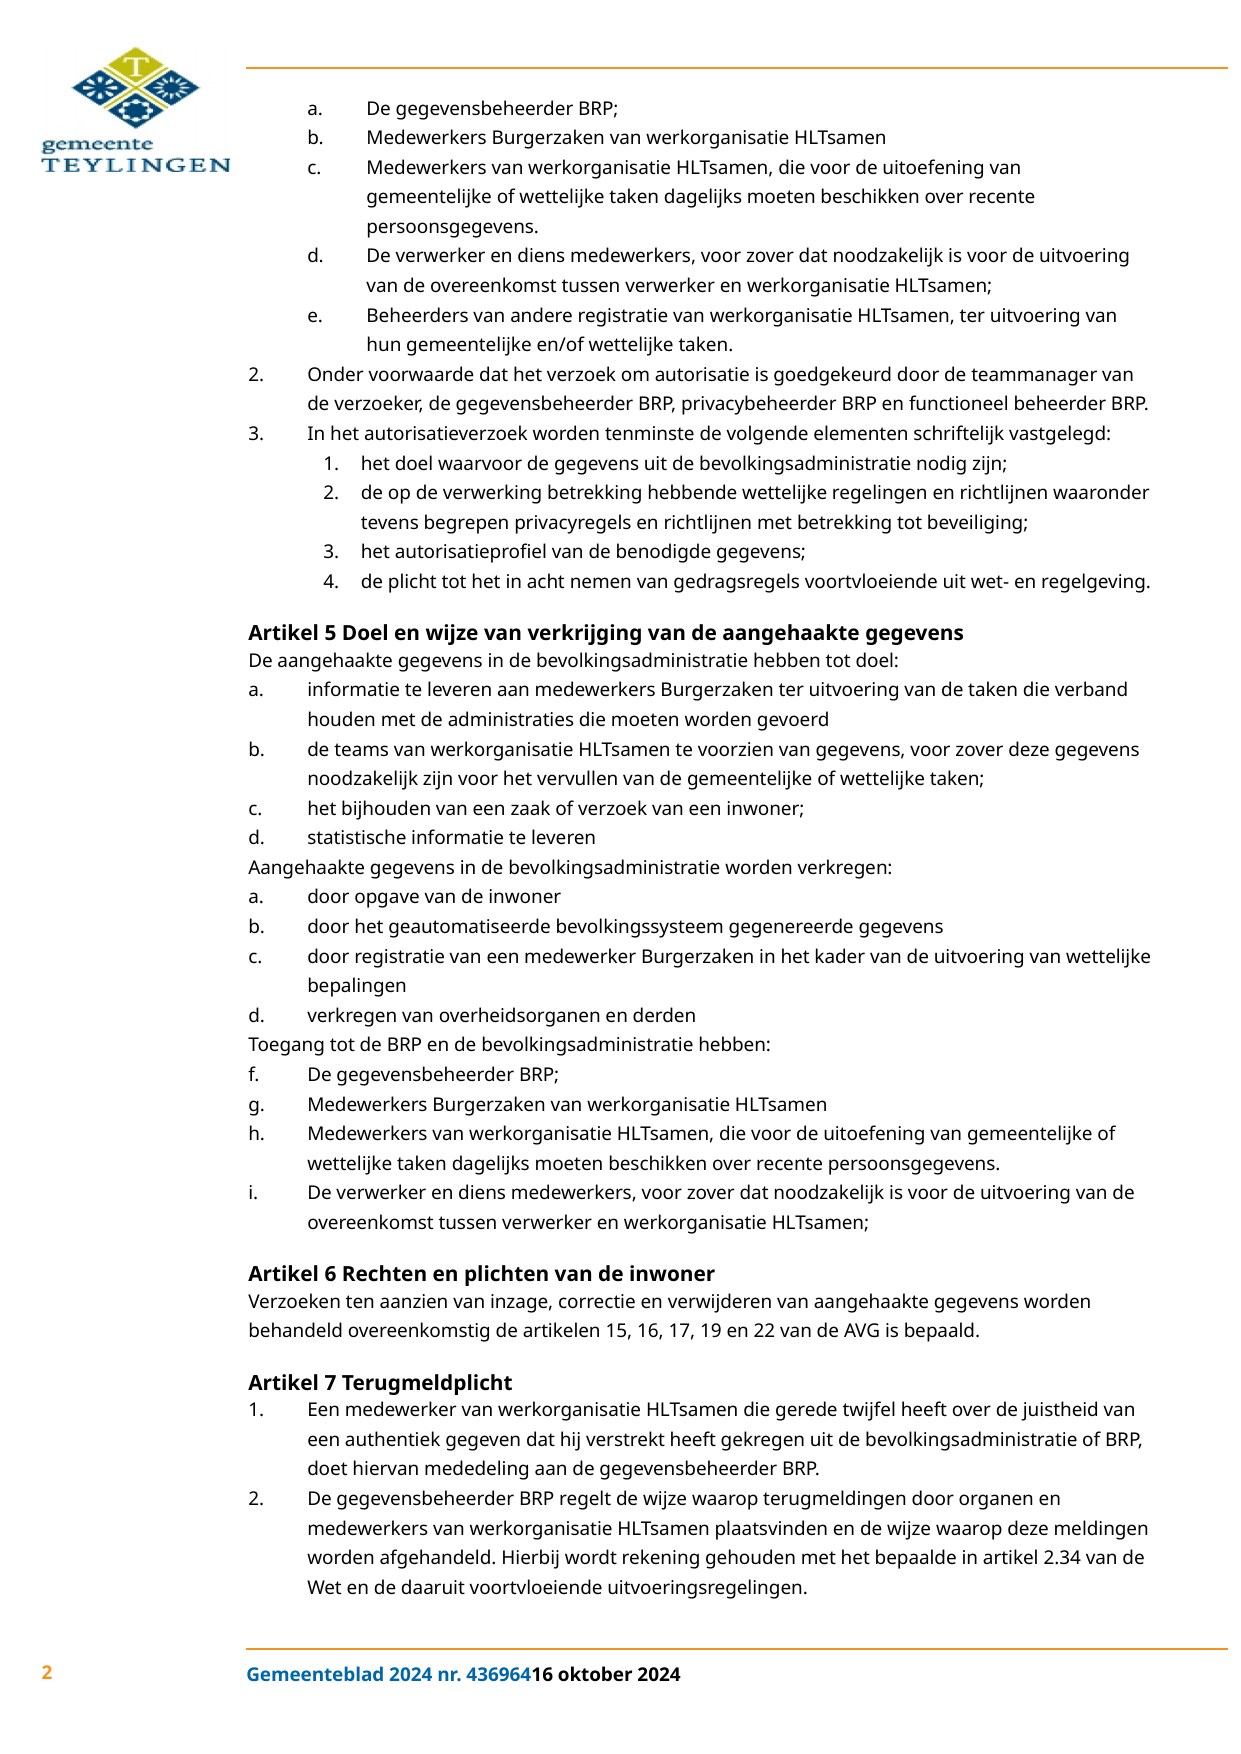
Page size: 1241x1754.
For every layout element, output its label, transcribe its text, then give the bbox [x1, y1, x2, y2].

list De gegevensbeheerder BRP; [307, 95, 1152, 121]
list Een medewerker van werkorganisatie HLTsamen die gerede twijfel heeft over de juistheid van een authentiek gegeven dat hij verstrekt heeft gekregen uit de bevolkingsadministratie of BRP, doet hiervan mededeling aan de gegevensbeheerder BRP. [248, 1396, 1152, 1481]
list het autorisatieprofiel van de benodigde gegevens; [323, 538, 1152, 564]
list statistische informatie te leveren [248, 824, 1152, 850]
list door registratie van een medewerker Burgerzaken in het kader van de uitvoering van wettelijke bepalingen [248, 943, 1152, 998]
list De gegevensbeheerder BRP regelt de wijze waarop terugmeldingen door organen en medewerkers van werkorganisatie HLTsamen plaatsvinden en de wijze waarop deze meldingen worden afgehandeld. Hierbij wordt rekening gehouden met het bepaalde in artikel 2.34 van de Wet en de daaruit voortvloeiende uitvoeringsregelingen. [248, 1485, 1152, 1599]
list De gegevensbeheerder BRP; [248, 1061, 1152, 1087]
list het doel waarvoor de gegevens uit de bevolkingsadministratie nodig zijn; [323, 450, 1152, 476]
text De aangehaakte gegevens in de bevolkingsadministratie hebben tot doel: [248, 647, 1152, 673]
text Aangehaakte gegevens in de bevolkingsadministratie worden verkregen: [248, 854, 1152, 880]
list In het autorisatieverzoek worden tenminste de volgende elementen schriftelijk vastgelegd: [248, 420, 1152, 446]
list de plicht tot het in acht nemen van gedragsregels voortvloeiende uit wet- en regelgeving. [323, 568, 1152, 594]
list Beheerders van andere registratie van werkorganisatie HLTsamen, ter uitvoering van hun gemeentelijke en/of wettelijke taken. [307, 302, 1152, 357]
list door opgave van de inwoner [248, 884, 1152, 909]
list het bijhouden van een zaak of verzoek van een inwoner; [248, 795, 1152, 821]
text Artikel 7 Terugmeldplicht [248, 1368, 1152, 1396]
text Verzoeken ten aanzien van inzage, correctie en verwijderen van aangehaakte gegevens worden behandeld overeenkomstig de artikelen 15, 16, 17, 19 en 22 van de AVG is bepaald. [248, 1288, 1152, 1343]
list De verwerker en diens medewerkers, voor zover dat noodzakelijk is voor de uitvoering van de overeenkomst tussen verwerker en werkorganisatie HLTsamen; [248, 1179, 1152, 1235]
list de op de verwerking betrekking hebbende wettelijke regelingen en richtlijnen waaronder tevens begrepen privacyregels en richtlijnen met betrekking tot beveiliging; [323, 479, 1152, 535]
list door het geautomatiseerde bevolkingssysteem gegenereerde gegevens [248, 913, 1152, 939]
list Medewerkers van werkorganisatie HLTsamen, die voor de uitoefening van gemeentelijke of wettelijke taken dagelijks moeten beschikken over recente persoonsgegevens. [248, 1120, 1152, 1176]
text Artikel 5 Doel en wijze van verkrijging van de aangehaakte gegevens [248, 618, 1152, 647]
picture [41, 47, 231, 172]
list informatie te leveren aan medewerkers Burgerzaken ter uitvoering van de taken die verband houden met de administraties die moeten worden gevoerd [248, 677, 1152, 732]
list Onder voorwaarde dat het verzoek om autorisatie is goedgekeurd door de teammanager van de verzoeker, de gegevensbeheerder BRP, privacybeheerder BRP en functioneel beheerder BRP. [248, 361, 1152, 416]
list De verwerker en diens medewerkers, voor zover dat noodzakelijk is voor de uitvoering van de overeenkomst tussen verwerker en werkorganisatie HLTsamen; [307, 243, 1152, 298]
text Artikel 6 Rechten en plichten van de inwoner [248, 1259, 1152, 1288]
list de teams van werkorganisatie HLTsamen te voorzien van gegevens, voor zover deze gegevens noodzakelijk zijn voor het vervullen van de gemeentelijke of wettelijke taken; [248, 736, 1152, 791]
text Toegang tot de BRP en de bevolkingsadministratie hebben: [248, 1032, 1152, 1057]
list verkregen van overheidsorganen en derden [248, 1002, 1152, 1028]
list Medewerkers Burgerzaken van werkorganisatie HLTsamen [248, 1091, 1152, 1116]
list Medewerkers Burgerzaken van werkorganisatie HLTsamen [307, 124, 1152, 150]
list Medewerkers van werkorganisatie HLTsamen, die voor de uitoefening van gemeentelijke of wettelijke taken dagelijks moeten beschikken over recente persoonsgegevens. [307, 154, 1152, 239]
